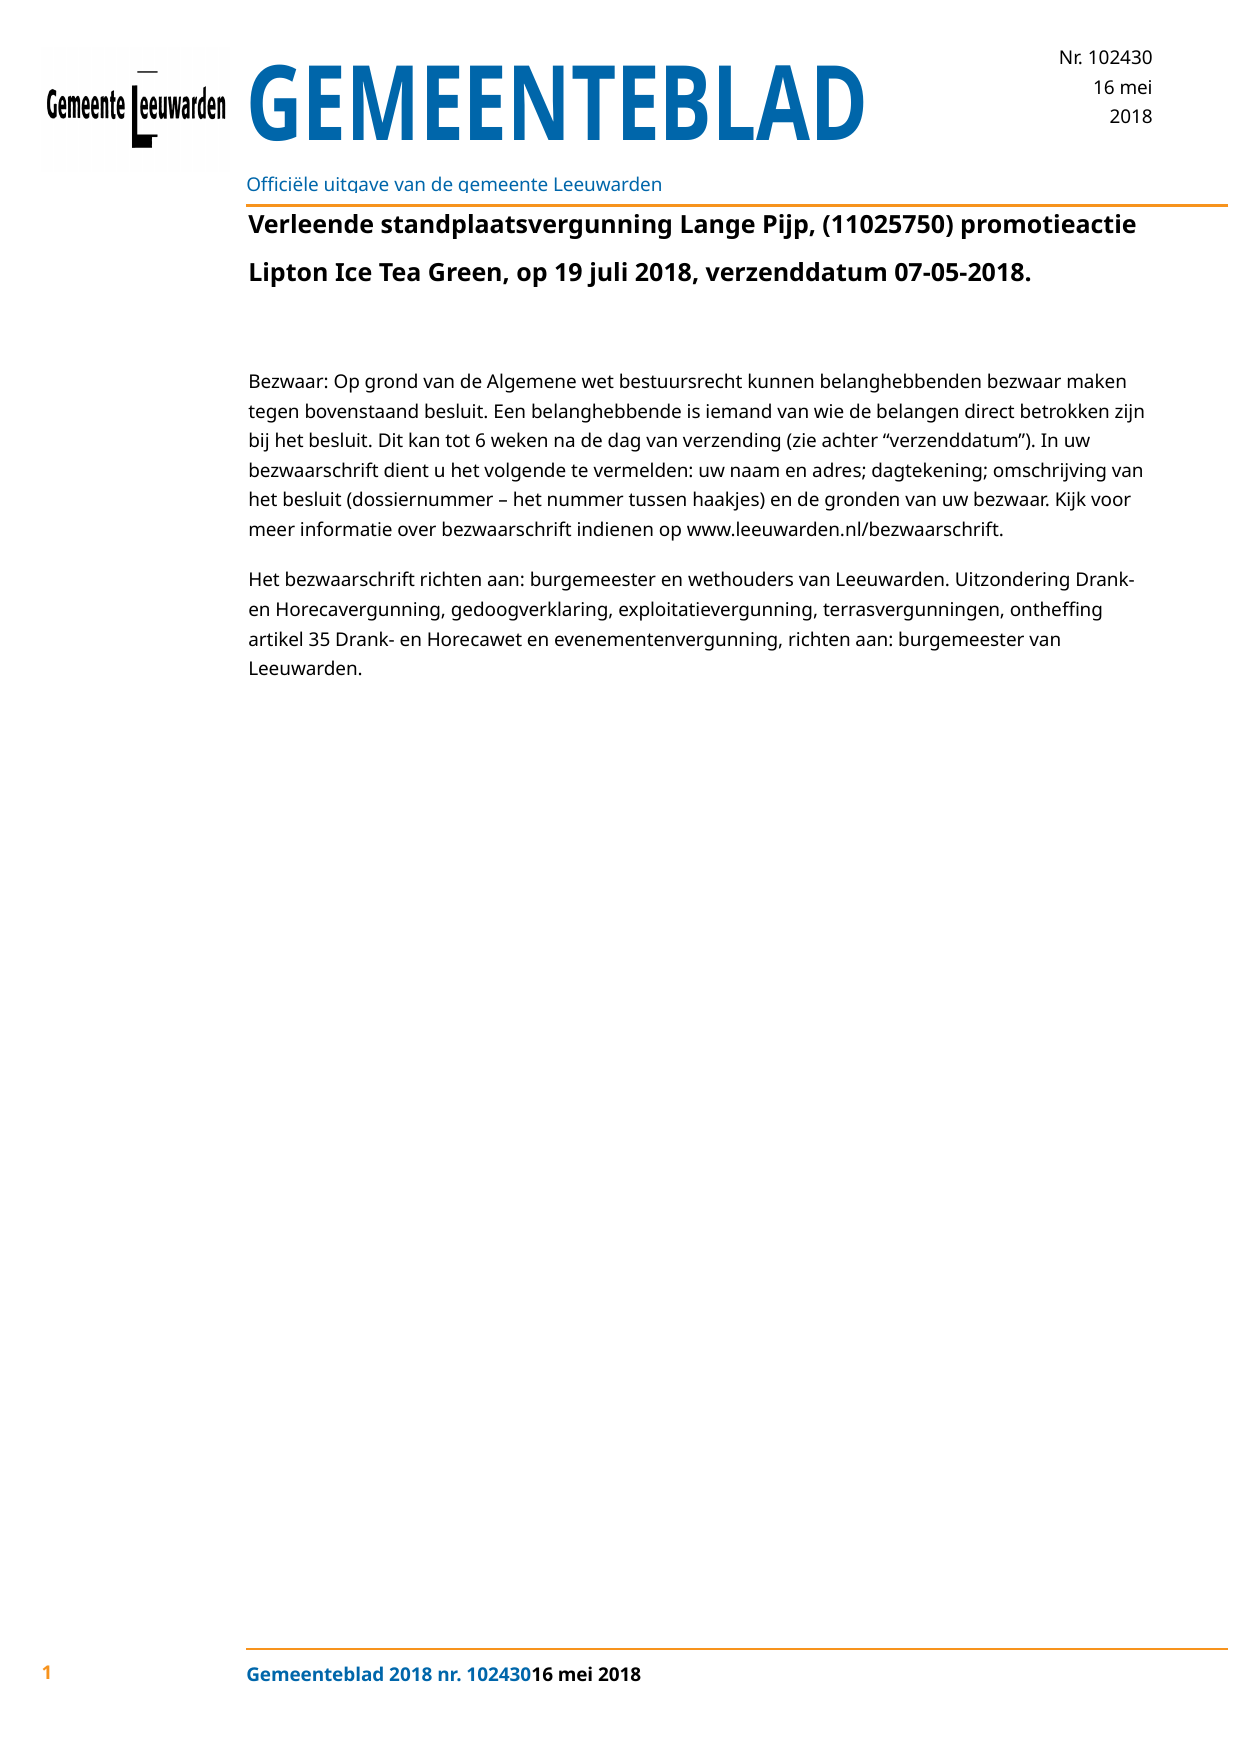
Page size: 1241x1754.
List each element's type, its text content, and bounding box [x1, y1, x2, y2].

text Verleende standplaatsvergunning Lange Pijp, (11025750) promotieactie Lipton Ice Tea Green, op 19 juli 2018, verzenddatum 07-05-2018. [248, 207, 1152, 288]
text Het bezwaarschrift richten aan: burgemeester en wethouders van Leeuwarden. Uitzondering Drank- en Horecavergunning, gedoogverklaring, exploitatievergunning, terrasvergunningen, ontheffing artikel 35 Drank- en Horecawet en evenementenvergunning, richten aan: burgemeester van Leeuwarden. [248, 567, 1152, 681]
text Bezwaar: Op grond van de Algemene wet bestuursrecht kunnen belanghebbenden bezwaar maken tegen bovenstaand besluit. Een belanghebbende is iemand van wie de belangen direct betrokken zijn bij het besluit. Dit kan tot 6 weken na de dag van verzending (zie achter “verzenddatum”). In uw bezwaarschrift dient u het volgende te vermelden: uw naam en adres; dagtekening; omschrijving van het besluit (dossiernummer – het nummer tussen haakjes) en de gronden van uw bezwaar. Kijk voor meer informatie over bezwaarschrift indienen op www.leeuwarden.nl/bezwaarschrift. [248, 368, 1152, 542]
picture [41, 47, 231, 172]
